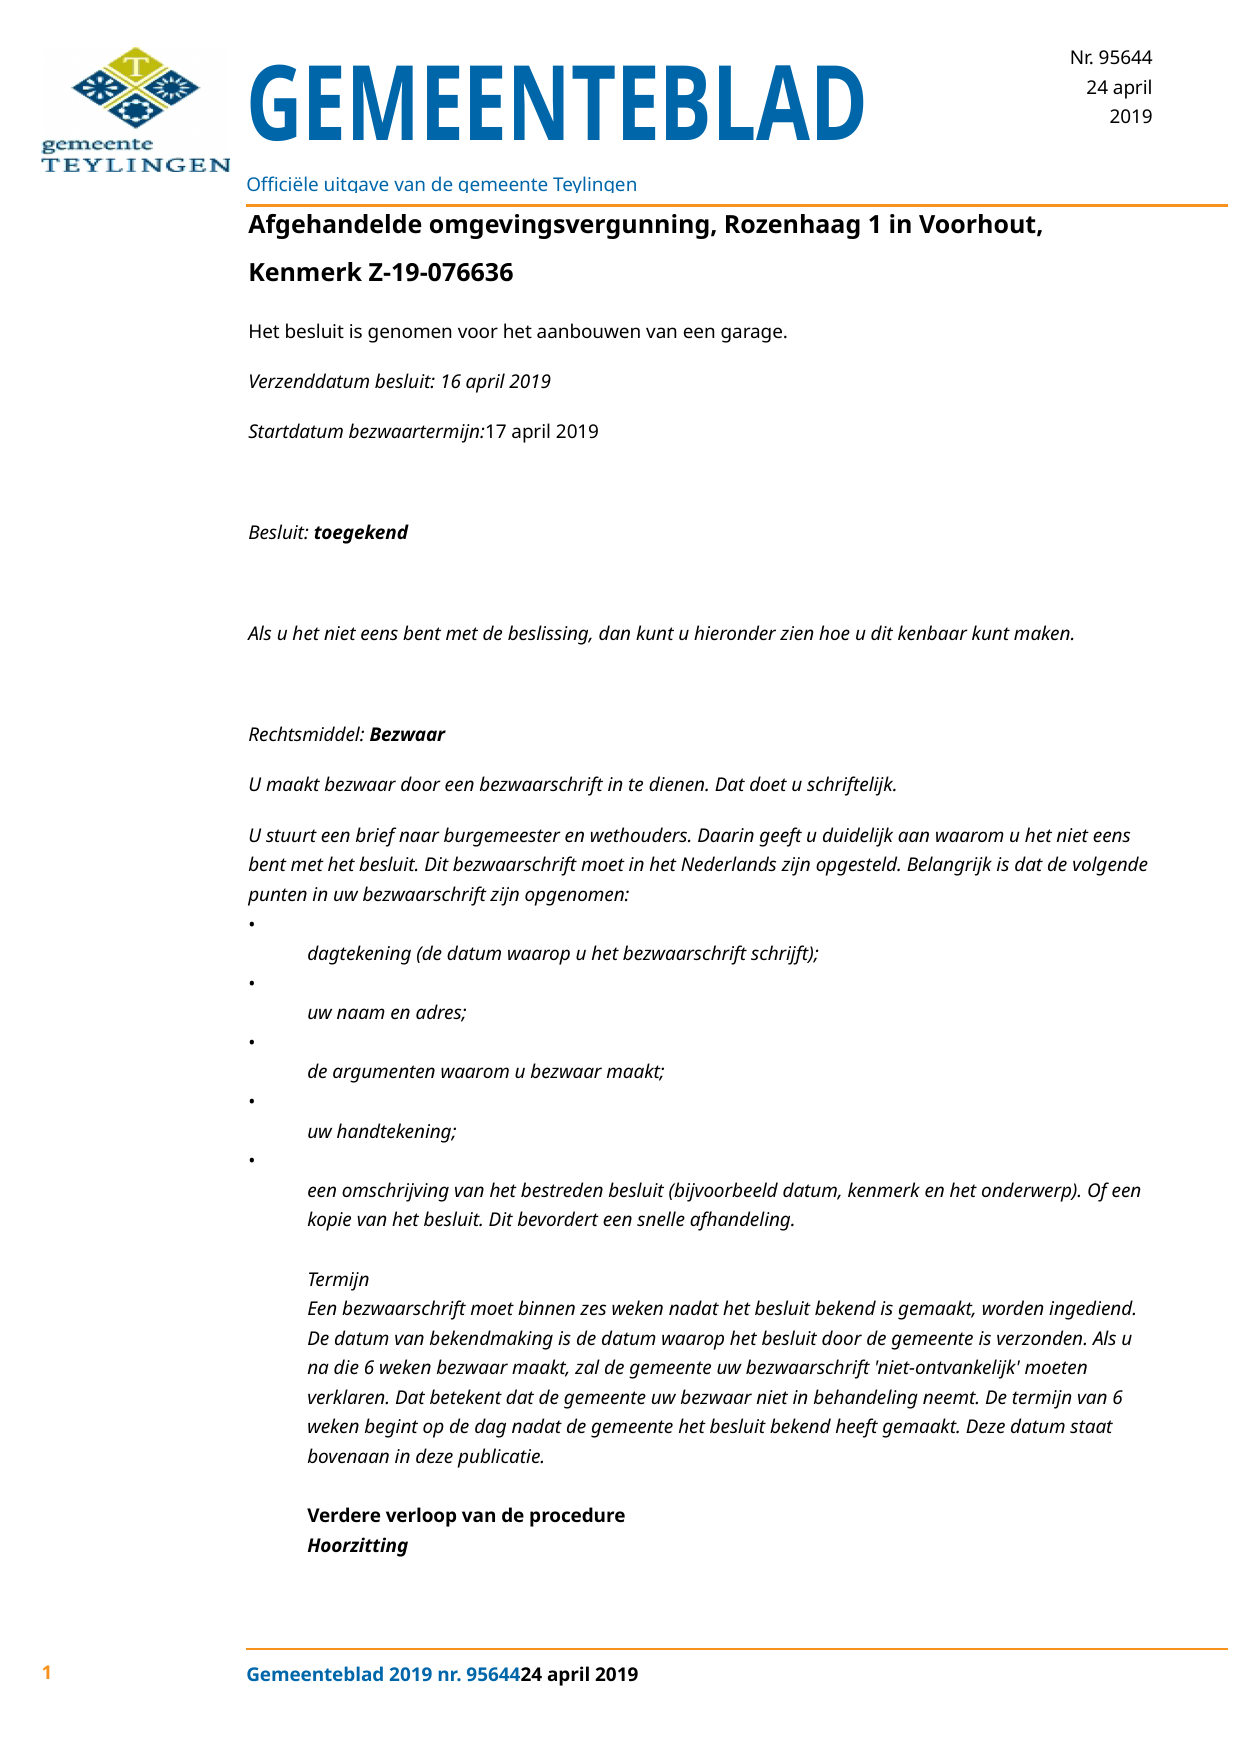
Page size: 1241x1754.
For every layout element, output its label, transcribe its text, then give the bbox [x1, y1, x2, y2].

list uw naam en adres; [248, 999, 1152, 1025]
list Termijn [248, 1266, 1152, 1292]
list Een bezwaarschrift moet binnen zes weken nadat het besluit bekend is gemaakt, worden ingediend. De datum van bekendmaking is de datum waarop het besluit door de gemeente is verzonden. Als u na die 6 weken bezwaar maakt, zal de gemeente uw bezwaarschrift 'niet-ontvankelijk' moeten verklaren. Dat betekent dat de gemeente uw bezwaar niet in behandeling neemt. De termijn van 6 weken begint op de dag nadat de gemeente het besluit bekend heeft gemaakt. Deze datum staat bovenaan in deze publicatie. [248, 1295, 1152, 1469]
list Verdere verloop van de procedure [248, 1502, 1152, 1528]
text U stuurt een brief naar burgemeester en wethouders. Daarin geeft u duidelijk aan waarom u het niet eens bent met het besluit. Dit bezwaarschrift moet in het Nederlands zijn opgesteld. Belangrijk is dat de volgende punten in uw bezwaarschrift zijn opgenomen: [248, 822, 1152, 907]
text Het besluit is genomen voor het aanbouwen van een garage. [248, 318, 1152, 344]
picture [41, 47, 231, 172]
text Startdatum bezwaartermijn:17 april 2019 [248, 419, 1152, 444]
list dagtekening (de datum waarop u het bezwaarschrift schrijft); [248, 940, 1152, 966]
text Als u het niet eens bent met de beslissing, dan kunt u hieronder zien hoe u dit kenbaar kunt maken. [248, 620, 1152, 646]
text Afgehandelde omgevingsvergunning, Rozenhaag 1 in Voorhout, Kenmerk Z-19-076636 [248, 207, 1152, 288]
list een omschrijving van het bestreden besluit (bijvoorbeeld datum, kenmerk en het onderwerp). Of een kopie van het besluit. Dit bevordert een snelle afhandeling. [248, 1177, 1152, 1232]
text Besluit: toegekend [248, 519, 1152, 545]
list Hoorzitting [248, 1532, 1152, 1558]
text Rechtsmiddel: Bezwaar [248, 721, 1152, 747]
text U maakt bezwaar door een bezwaarschrift in te dienen. Dat doet u schriftelijk. [248, 772, 1152, 797]
text Verzenddatum besluit: 16 april 2019 [248, 368, 1152, 394]
list de argumenten waarom u bezwaar maakt; [248, 1059, 1152, 1084]
list uw handtekening; [248, 1118, 1152, 1144]
